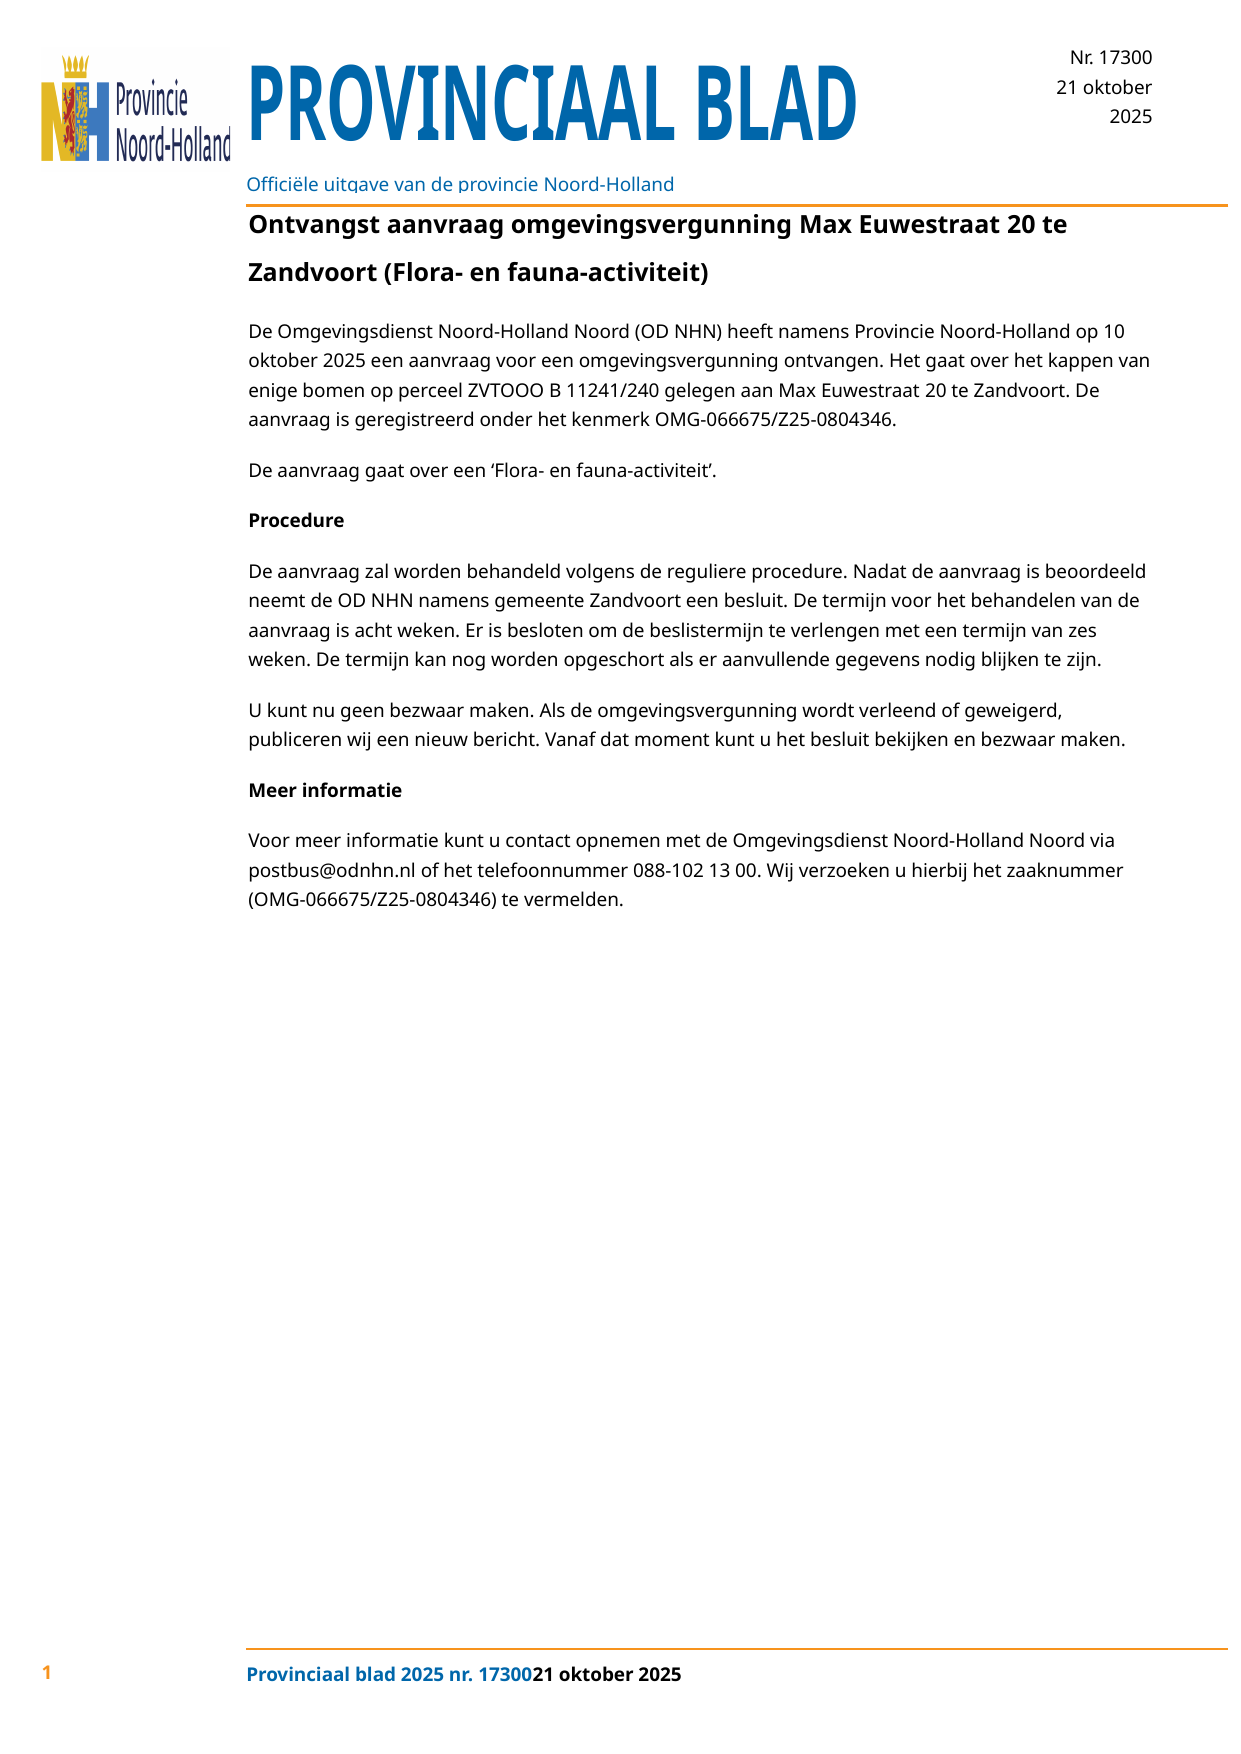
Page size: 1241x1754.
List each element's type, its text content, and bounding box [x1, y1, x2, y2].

text De Omgevingsdienst Noord-Holland Noord (OD NHN) heeft namens Provincie Noord-Holland op 10 oktober 2025 een aanvraag voor een omgevingsvergunning ontvangen. Het gaat over het kappen van enige bomen op perceel ZVTOOO B 11241/240 gelegen aan Max Euwestraat 20 te Zandvoort. De aanvraag is geregistreerd onder het kenmerk OMG-066675/Z25-0804346. [248, 318, 1152, 432]
text Procedure [248, 507, 1152, 533]
text Meer informatie [248, 777, 1152, 803]
text U kunt nu geen bezwaar maken. Als de omgevingsvergunning wordt verleend of geweigerd, publiceren wij een nieuw bericht. Vanaf dat moment kunt u het besluit bekijken en bezwaar maken. [248, 697, 1152, 752]
text Ontvangst aanvraag omgevingsvergunning Max Euwestraat 20 te Zandvoort (Flora- en fauna-activiteit) [248, 207, 1152, 288]
picture [41, 47, 231, 172]
text De aanvraag gaat over een ‘Flora- en fauna-activiteit’. [248, 457, 1152, 483]
text De aanvraag zal worden behandeld volgens de reguliere procedure. Nadat de aanvraag is beoordeeld neemt de OD NHN namens gemeente Zandvoort een besluit. De termijn voor het behandelen van de aanvraag is acht weken. Er is besloten om de beslistermijn te verlengen met een termijn van zes weken. De termijn kan nog worden opgeschort als er aanvullende gegevens nodig blijken te zijn. [248, 558, 1152, 672]
text Voor meer informatie kunt u contact opnemen met de Omgevingsdienst Noord-Holland Noord via postbus@odnhn.nl of het telefoonnummer 088-102 13 00. Wij verzoeken u hierbij het zaaknummer (OMG-066675/Z25-0804346) te vermelden. [248, 827, 1152, 912]
